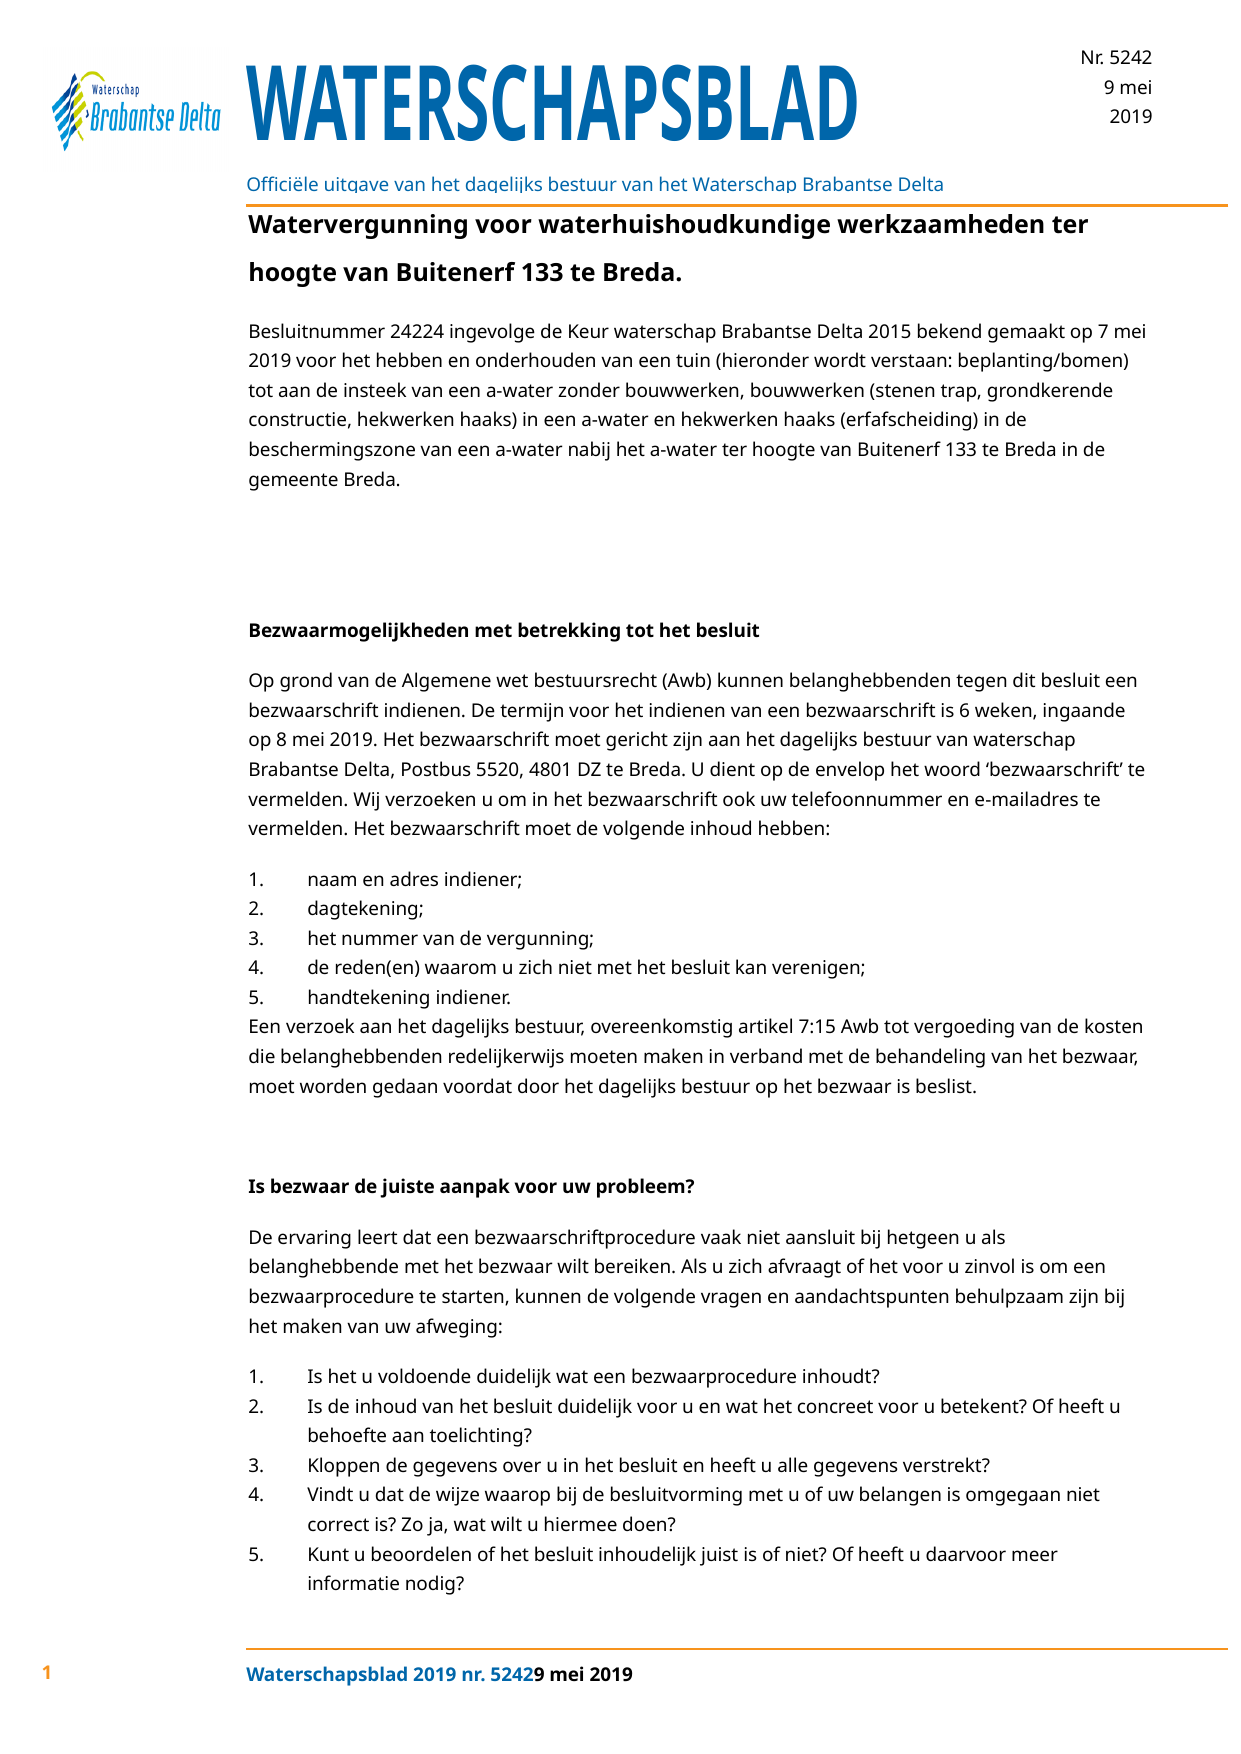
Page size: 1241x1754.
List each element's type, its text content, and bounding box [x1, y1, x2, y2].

list dagtekening; [248, 895, 1152, 921]
list Kloppen de gegevens over u in het besluit en heeft u alle gegevens verstrekt? [248, 1452, 1152, 1478]
list de reden(en) waarom u zich niet met het besluit kan verenigen; [248, 954, 1152, 980]
text De ervaring leert dat een bezwaarschriftprocedure vaak niet aansluit bij hetgeen u als belanghebbende met het bezwaar wilt bereiken. Als u zich afvraagt of het voor u zinvol is om een bezwaarprocedure te starten, kunnen de volgende vragen en aandachtspunten behulpzaam zijn bij het maken van uw afweging: [248, 1224, 1152, 1339]
text Op grond van de Algemene wet bestuursrecht (Awb) kunnen belanghebbenden tegen dit besluit een bezwaarschrift indienen. De termijn voor het indienen van een bezwaarschrift is 6 weken, ingaande op 8 mei 2019. Het bezwaarschrift moet gericht zijn aan het dagelijks bestuur van waterschap Brabantse Delta, Postbus 5520, 4801 DZ te Breda. U dient op de envelop het woord ‘bezwaarschrift’ te vermelden. Wij verzoeken u om in het bezwaarschrift ook uw telefoonnummer en e‑mailadres te vermelden. Het bezwaarschrift moet de volgende inhoud hebben: [248, 667, 1152, 841]
picture [41, 47, 231, 172]
text Besluitnummer 24224 ingevolge de Keur waterschap Brabantse Delta 2015 bekend gemaakt op 7 mei 2019 voor het hebben en onderhouden van een tuin (hieronder wordt verstaan: beplanting/bomen) tot aan de insteek van een a-water zonder bouwwerken, bouwwerken (stenen trap, grondkerende constructie, hekwerken haaks) in een a-water en hekwerken haaks (erfafscheiding) in de beschermingszone van een a-water nabij het a-water ter hoogte van Buitenerf 133 te Breda in de gemeente Breda. [248, 318, 1152, 492]
text Een verzoek aan het dagelijks bestuur, overeenkomstig artikel 7:15 Awb tot vergoeding van de kosten die belanghebbenden redelijkerwijs moeten maken in verband met de behandeling van het bezwaar, moet worden gedaan voordat door het dagelijks bestuur op het bezwaar is beslist. [248, 1014, 1152, 1099]
list handtekening indiener. [248, 984, 1152, 1010]
text Bezwaarmogelijkheden met betrekking tot het besluit [248, 617, 1152, 643]
list Is het u voldoende duidelijk wat een bezwaarprocedure inhoudt? [248, 1363, 1152, 1389]
list Is de inhoud van het besluit duidelijk voor u en wat het concreet voor u betekent? Of heeft u behoefte aan toelichting? [248, 1393, 1152, 1448]
list het nummer van de vergunning; [248, 925, 1152, 951]
list Vindt u dat de wijze waarop bij de besluitvorming met u of uw belangen is omgegaan niet correct is? Zo ja, wat wilt u hiermee doen? [248, 1482, 1152, 1537]
text Watervergunning voor waterhuishoudkundige werkzaamheden ter hoogte van Buitenerf 133 te Breda. [248, 207, 1152, 288]
list naam en adres indiener; [248, 866, 1152, 892]
list Kunt u beoordelen of het besluit inhoudelijk juist is of niet? Of heeft u daarvoor meer informatie nodig? [248, 1541, 1152, 1596]
text Is bezwaar de juiste aanpak voor uw probleem? [248, 1174, 1152, 1199]
